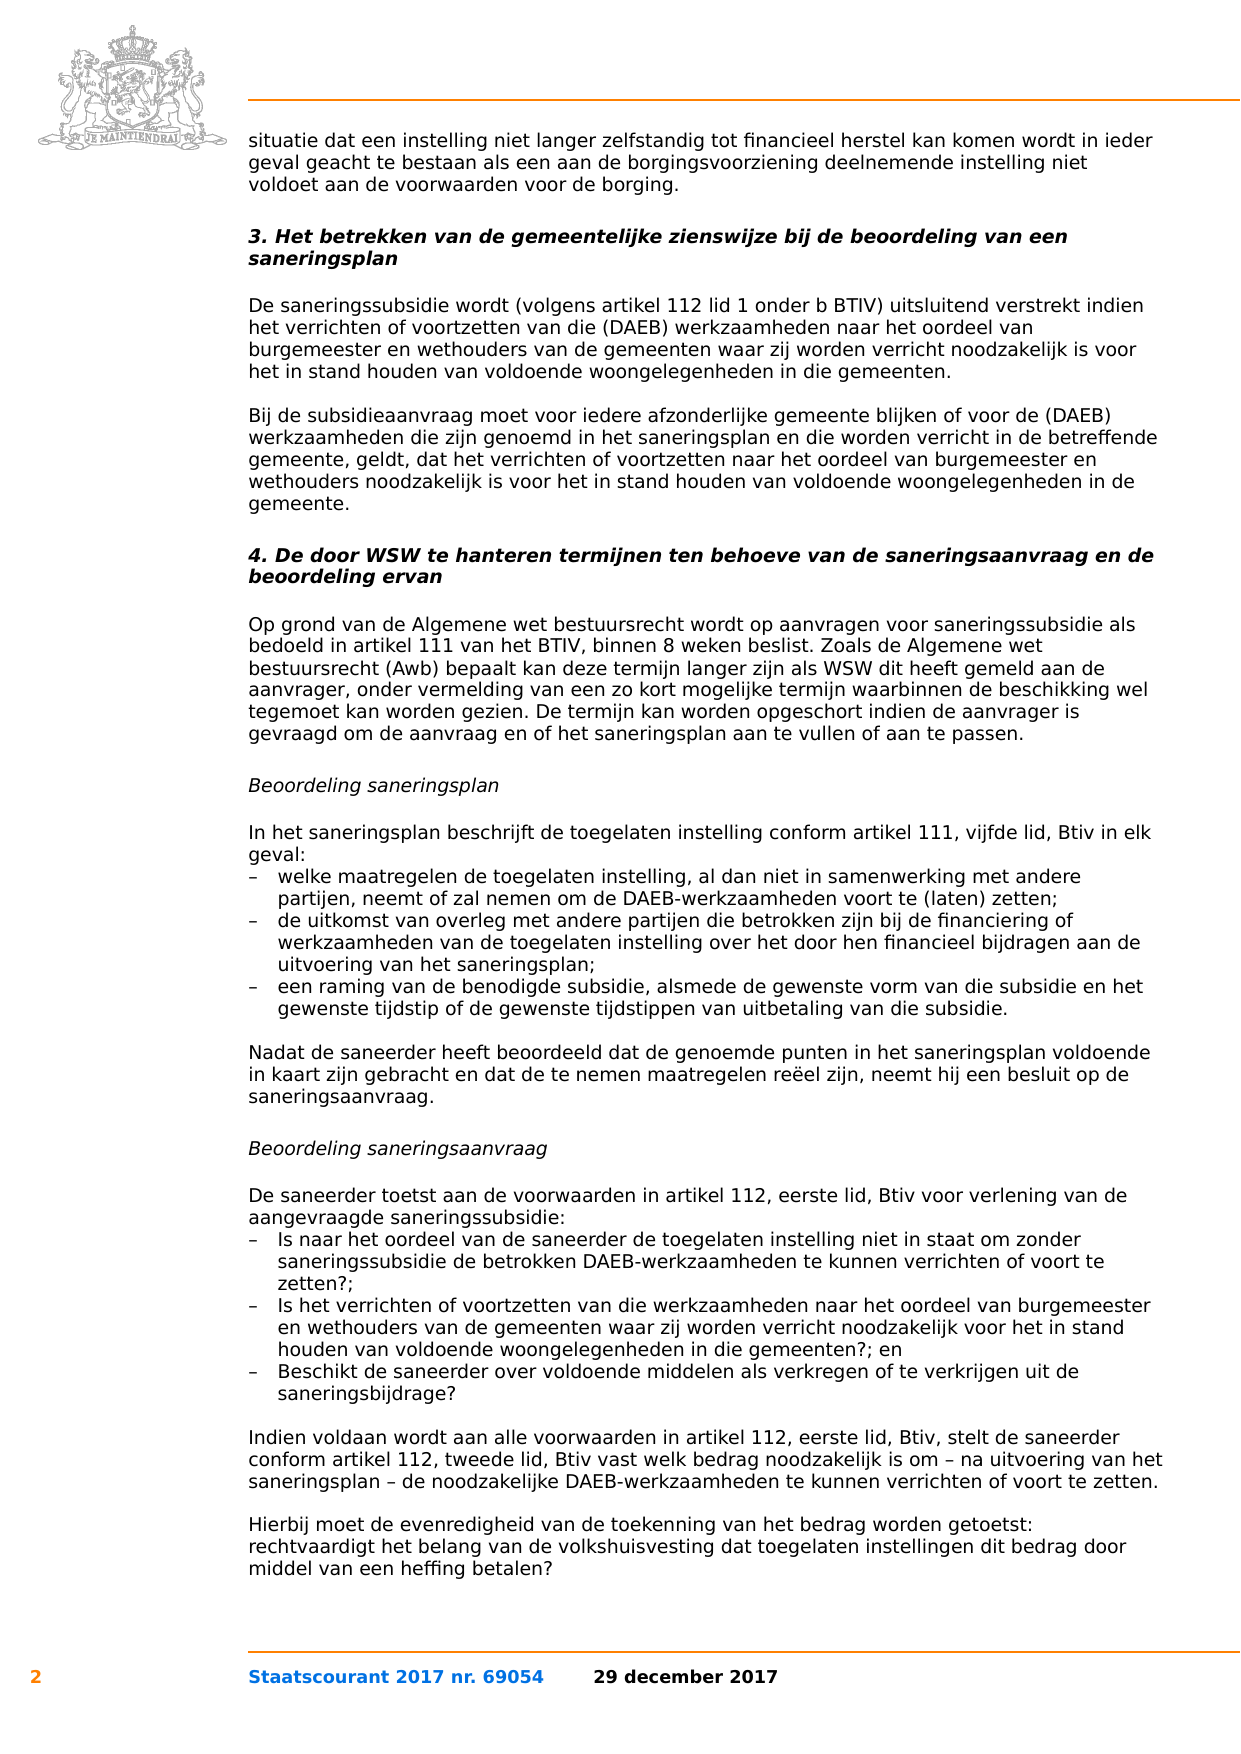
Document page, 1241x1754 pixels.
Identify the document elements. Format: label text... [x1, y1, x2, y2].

subtitle Beoordeling saneringsplan [248, 775, 1163, 797]
picture [38, 25, 227, 150]
text – Is naar het oordeel van de saneerder de toegelaten instelling niet in staat om zonder saneringssubsidie de betrokken DAEB-werkzaamheden te kunnen verrichten of voort te zetten?; [248, 1229, 1163, 1295]
subtitle Beoordeling saneringsaanvraag [248, 1138, 1163, 1160]
text – Is het verrichten of voortzetten van die werkzaamheden naar het oordeel van burgemeester en wethouders van de gemeenten waar zij worden verricht noodzakelijk voor het in stand houden van voldoende woongelegenheden in die gemeenten?; en [248, 1295, 1163, 1361]
text In het saneringsplan beschrijft de toegelaten instelling conform artikel 111, vijfde lid, Btiv in elk geval: [248, 822, 1163, 866]
text situatie dat een instelling niet langer zelfstandig tot financieel herstel kan komen wordt in ieder geval geacht te bestaan als een aan de borgingsvoorziening deelnemende instelling niet voldoet aan de voorwaarden voor de borging. [248, 130, 1163, 196]
text De saneerder toetst aan de voorwaarden in artikel 112, eerste lid, Btiv voor verlening van de aangevraagde saneringssubsidie: [248, 1185, 1163, 1229]
subtitle 4. De door WSW te hanteren termijnen ten behoeve van de saneringsaanvraag en de beoordeling ervan [248, 544, 1163, 588]
text De saneringssubsidie wordt (volgens artikel 112 lid 1 onder b BTIV) uitsluitend verstrekt indien het verrichten of voortzetten van die (DAEB) werkzaamheden naar het oordeel van burgemeester en wethouders van de gemeenten waar zij worden verricht noodzakelijk is voor het in stand houden van voldoende woongelegenheden in die gemeenten. [248, 295, 1163, 383]
text – welke maatregelen de toegelaten instelling, al dan niet in samenwerking met andere partijen, neemt of zal nemen om de DAEB-werkzaamheden voort te (laten) zetten; [248, 866, 1163, 910]
text – de uitkomst van overleg met andere partijen die betrokken zijn bij de financiering of werkzaamheden van de toegelaten instelling over het door hen financieel bijdragen aan de uitvoering van het saneringsplan; [248, 910, 1163, 976]
text Bij de subsidieaanvraag moet voor iedere afzonderlijke gemeente blijken of voor de (DAEB) werkzaamheden die zijn genoemd in het saneringsplan en die worden verricht in de betreffende gemeente, geldt, dat het verrichten of voortzetten naar het oordeel van burgemeester en wethouders noodzakelijk is voor het in stand houden van voldoende woongelegenheden in de gemeente. [248, 404, 1163, 514]
subtitle 3. Het betrekken van de gemeentelijke zienswijze bij de beoordeling van een saneringsplan [248, 226, 1163, 270]
text – Beschikt de saneerder over voldoende middelen als verkregen of te verkrijgen uit de saneringsbijdrage? [248, 1361, 1163, 1405]
text – een raming van de benodigde subsidie, alsmede de gewenste vorm van die subsidie en het gewenste tijdstip of de gewenste tijdstippen van uitbetaling van die subsidie. [248, 976, 1163, 1020]
text Op grond van de Algemene wet bestuursrecht wordt op aanvragen voor saneringssubsidie als bedoeld in artikel 111 van het BTIV, binnen 8 weken beslist. Zoals de Algemene wet bestuursrecht (Awb) bepaalt kan deze termijn langer zijn als WSW dit heeft gemeld aan de aanvrager, onder vermelding van een zo kort mogelijke termijn waarbinnen de beschikking wel tegemoet kan worden gezien. De termijn kan worden opgeschort indien de aanvrager is gevraagd om de aanvraag en of het saneringsplan aan te vullen of aan te passen. [248, 613, 1163, 745]
text Nadat de saneerder heeft beoordeeld dat de genoemde punten in het saneringsplan voldoende in kaart zijn gebracht en dat de te nemen maatregelen reëel zijn, neemt hij een besluit op de saneringsaanvraag. [248, 1042, 1163, 1108]
text Hierbij moet de evenredigheid van de toekenning van het bedrag worden getoetst: rechtvaardigt het belang van de volkshuisvesting dat toegelaten instellingen dit bedrag door middel van een heffing betalen? [248, 1514, 1163, 1580]
text Indien voldaan wordt aan alle voorwaarden in artikel 112, eerste lid, Btiv, stelt de saneerder conform artikel 112, tweede lid, Btiv vast welk bedrag noodzakelijk is om – na uitvoering van het saneringsplan – de noodzakelijke DAEB-werkzaamheden te kunnen verrichten of voort te zetten. [248, 1427, 1163, 1492]
